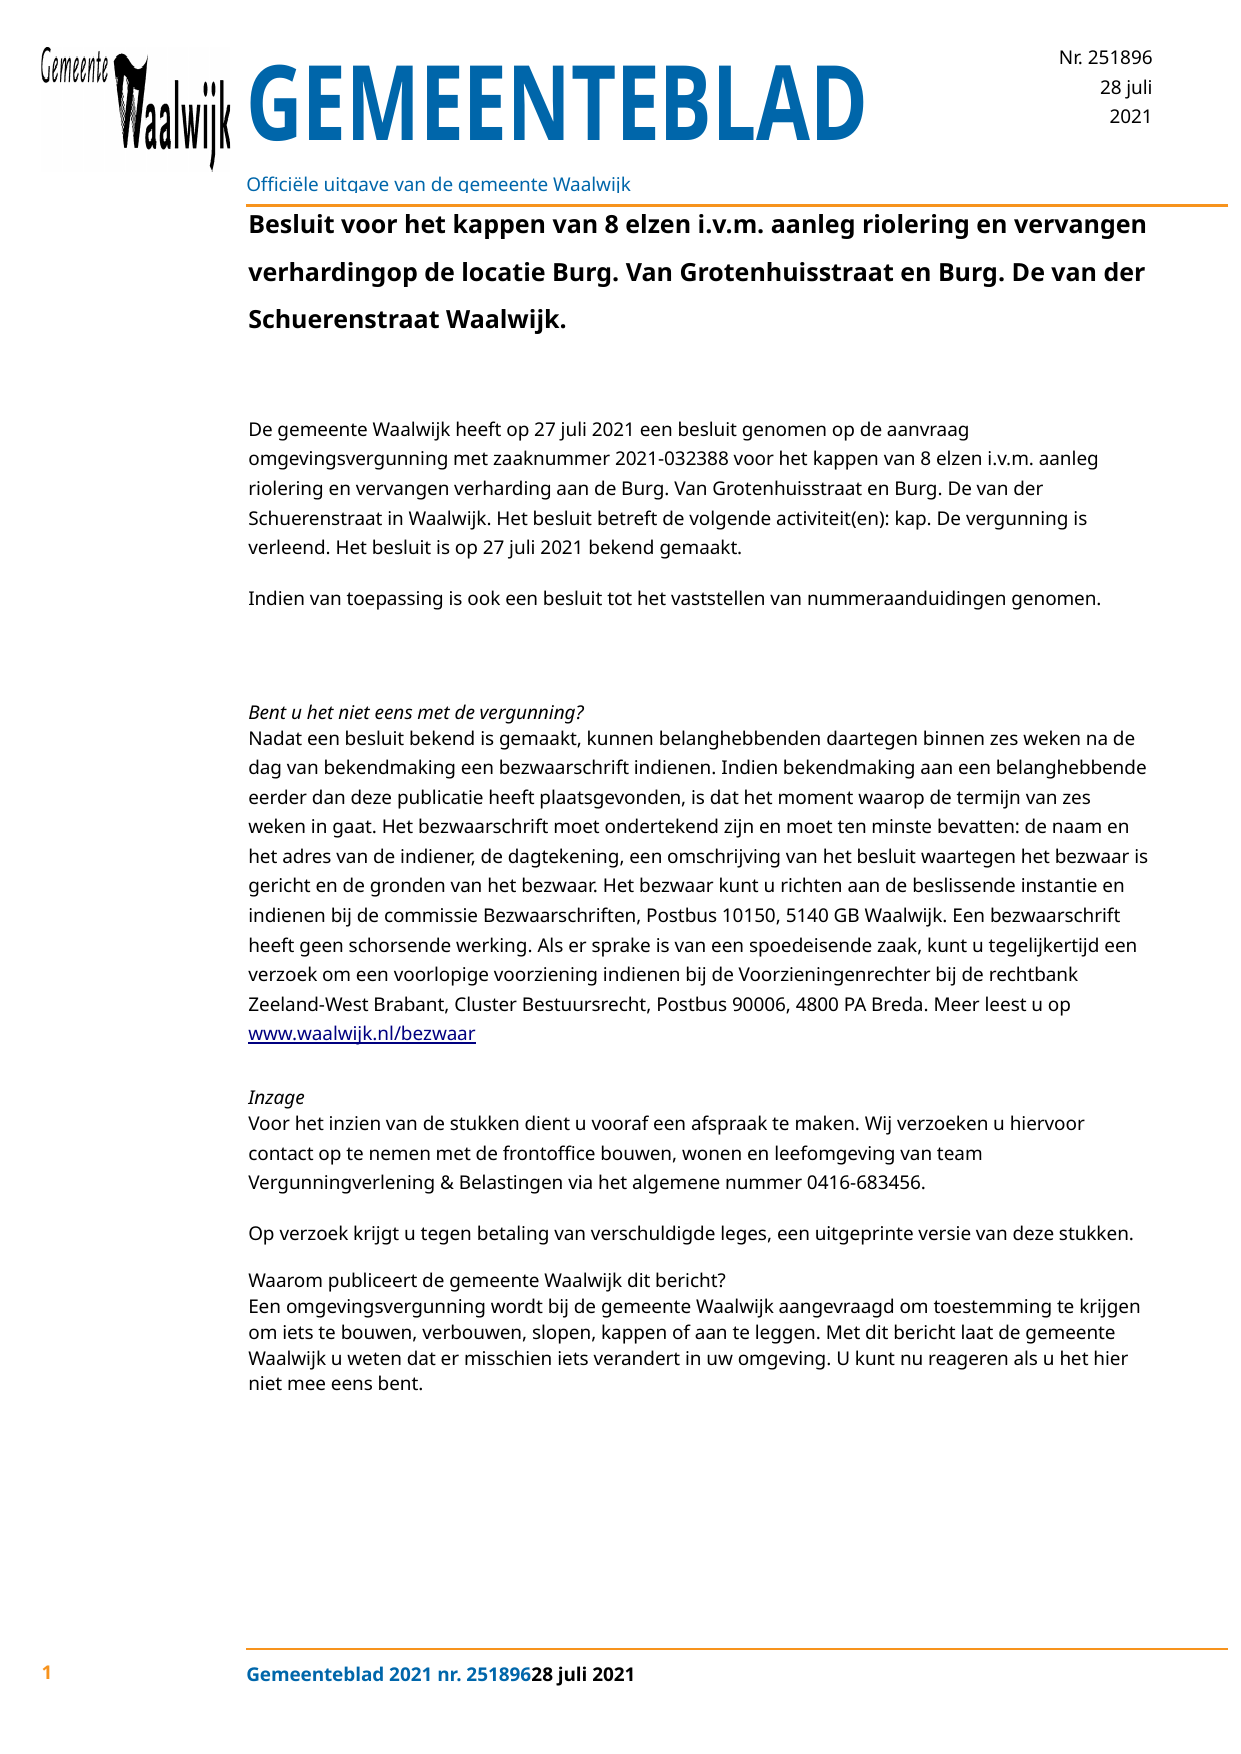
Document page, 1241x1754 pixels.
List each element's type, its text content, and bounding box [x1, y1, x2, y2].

text Indien van toepassing is ook een besluit tot het vaststellen van nummeraanduidingen genomen. [248, 585, 1152, 610]
picture [41, 47, 231, 172]
text De gemeente Waalwijk heeft op 27 juli 2021 een besluit genomen op de aanvraag omgevingsvergunning met zaaknummer 2021-032388 voor het kappen van 8 elzen i.v.m. aanleg riolering en vervangen verharding aan de Burg. Van Grotenhuisstraat en Burg. De van der Schuerenstraat in Waalwijk. Het besluit betreft de volgende activiteit(en): kap. De vergunning is verleend. Het besluit is op 27 juli 2021 bekend gemaakt. [248, 416, 1152, 560]
text Besluit voor het kappen van 8 elzen i.v.m. aanleg riolering en vervangen verhardingop de locatie Burg. Van Grotenhuisstraat en Burg. De van der Schuerenstraat Waalwijk. [248, 207, 1152, 336]
text Inzage [248, 1084, 1152, 1110]
text Op verzoek krijgt u tegen betaling van verschuldigde leges, een uitgeprinte versie van deze stukken. [248, 1220, 1152, 1246]
text Waarom publiceert de gemeente Waalwijk dit bericht? [248, 1268, 1152, 1293]
text Voor het inzien van de stukken dient u vooraf een afspraak te maken. Wij verzoeken u hiervoor contact op te nemen met de frontoffice bouwen, wonen en leefomgeving van team Vergunningverlening & Belastingen via het algemene nummer 0416-683456. [248, 1110, 1152, 1195]
text Een omgevingsvergunning wordt bij de gemeente Waalwijk aangevraagd om toestemming te krijgen om iets te bouwen, verbouwen, slopen, kappen of aan te leggen. Met dit bericht laat de gemeente Waalwijk u weten dat er misschien iets verandert in uw omgeving. U kunt nu reageren als u het hier niet mee eens bent. [248, 1293, 1152, 1396]
text Nadat een besluit bekend is gemaakt, kunnen belanghebbenden daartegen binnen zes weken na de dag van bekendmaking een bezwaarschrift indienen. Indien bekendmaking aan een belanghebbende eerder dan deze publicatie heeft plaatsgevonden, is dat het moment waarop de termijn van zes weken in gaat. Het bezwaarschrift moet ondertekend zijn en moet ten minste bevatten: de naam en het adres van de indiener, de dagtekening, een omschrijving van het besluit waartegen het bezwaar is gericht en de gronden van het bezwaar. Het bezwaar kunt u richten aan de beslissende instantie en indienen bij de commissie Bezwaarschriften, Postbus 10150, 5140 GB Waalwijk. Een bezwaarschrift heeft geen schorsende werking. Als er sprake is van een spoedeisende zaak, kunt u tegelijkertijd een verzoek om een voorlopige voorziening indienen bij de Voorzieningenrechter bij de rechtbank Zeeland-West Brabant, Cluster Bestuursrecht, Postbus 90006, 4800 PA Breda. Meer leest u op www.waalwijk.nl/bezwaar [248, 725, 1152, 1046]
text Bent u het niet eens met de vergunning? [248, 699, 1152, 725]
